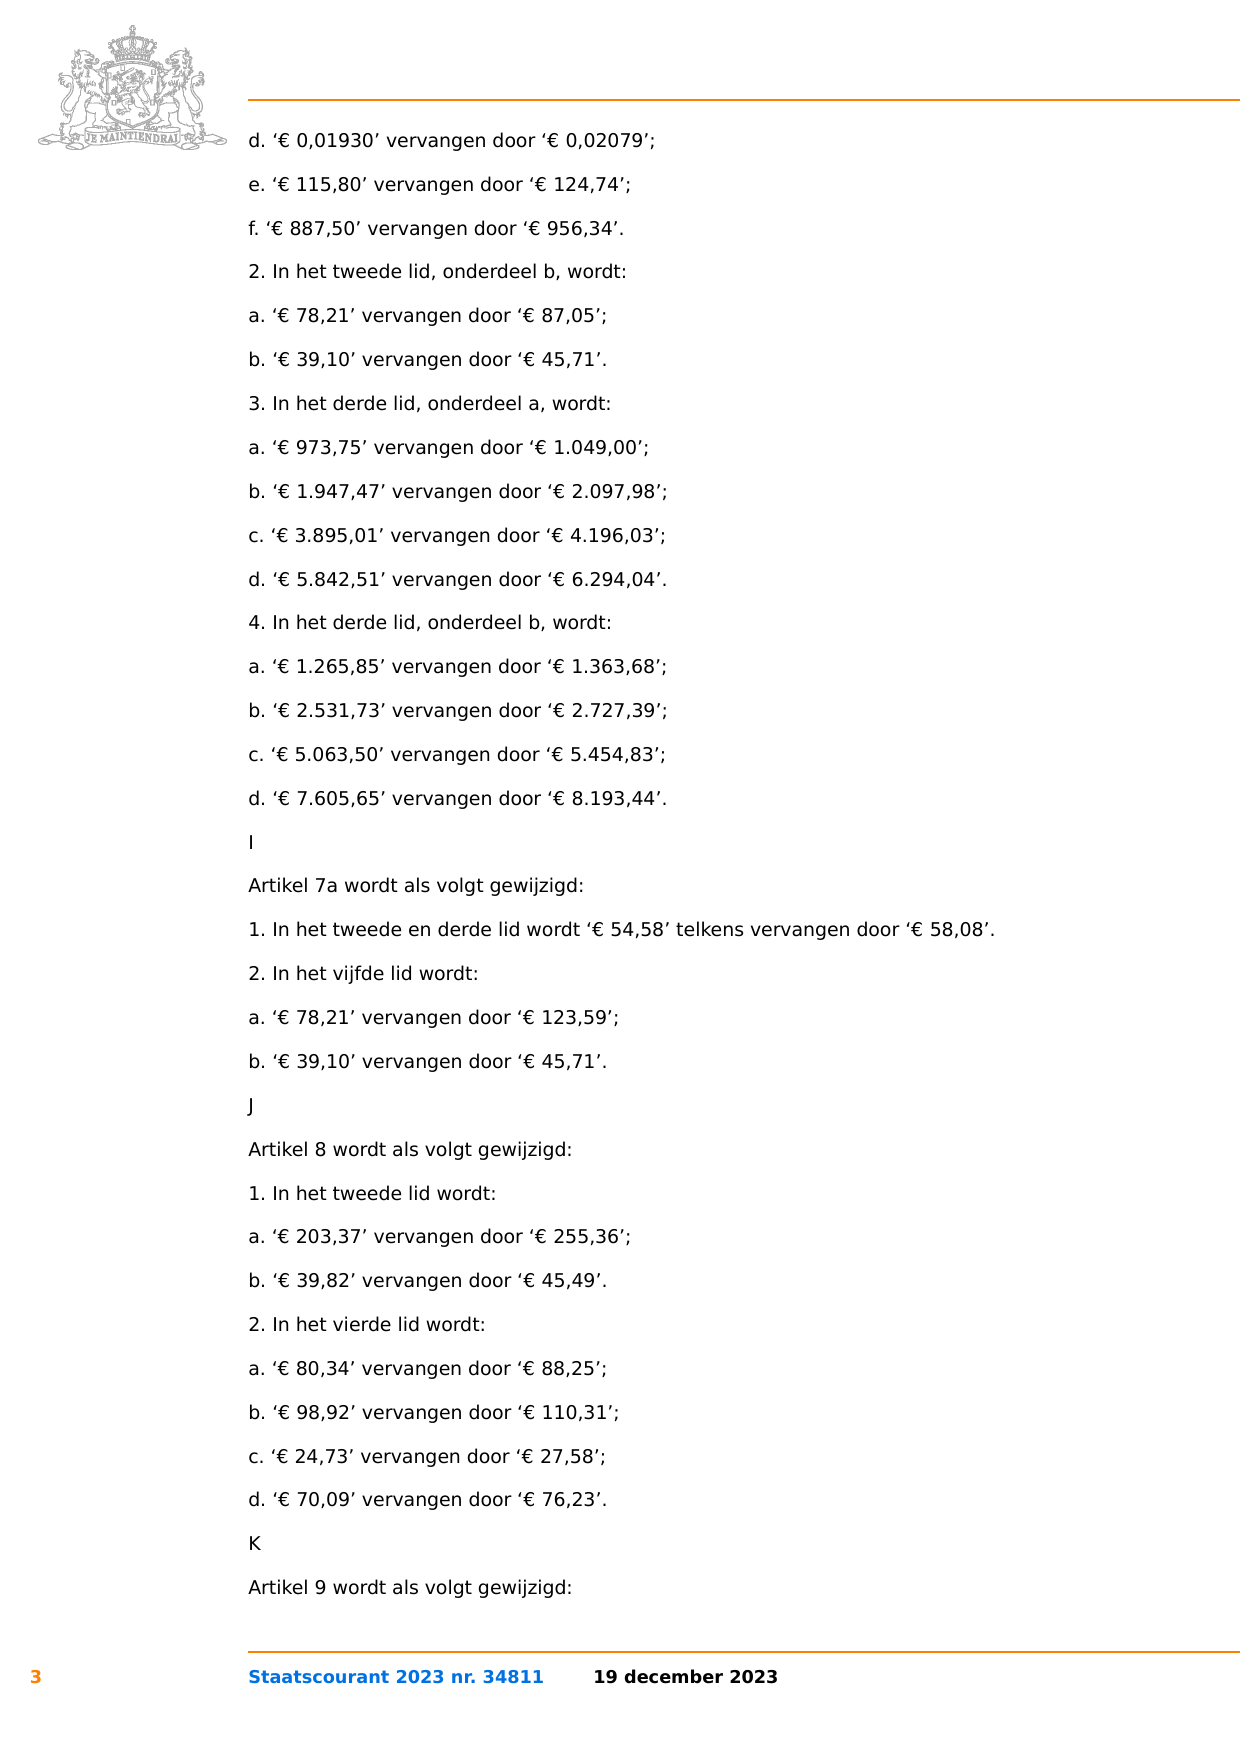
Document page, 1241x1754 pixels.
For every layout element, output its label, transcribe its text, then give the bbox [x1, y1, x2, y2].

text 3. In het derde lid, onderdeel a, wordt: [248, 393, 1163, 415]
text 2. In het tweede lid, onderdeel b, wordt: [248, 261, 1163, 283]
text J [248, 1095, 1163, 1117]
text 2. In het vijfde lid wordt: [248, 963, 1163, 985]
text b. ‘€ 2.531,73’ vervangen door ‘€ 2.727,39’; [248, 700, 1163, 722]
text d. ‘€ 0,01930’ vervangen door ‘€ 0,02079’; [248, 130, 1163, 152]
text Artikel 7a wordt als volgt gewijzigd: [248, 875, 1163, 897]
text a. ‘€ 203,37’ vervangen door ‘€ 255,36’; [248, 1226, 1163, 1248]
text b. ‘€ 39,10’ vervangen door ‘€ 45,71’. [248, 349, 1163, 371]
text a. ‘€ 78,21’ vervangen door ‘€ 87,05’; [248, 305, 1163, 327]
text a. ‘€ 80,34’ vervangen door ‘€ 88,25’; [248, 1358, 1163, 1380]
text b. ‘€ 1.947,47’ vervangen door ‘€ 2.097,98’; [248, 481, 1163, 503]
text a. ‘€ 973,75’ vervangen door ‘€ 1.049,00’; [248, 437, 1163, 459]
text 1. In het tweede en derde lid wordt ‘€ 54,58’ telkens vervangen door ‘€ 58,08’. [248, 919, 1163, 941]
text Artikel 8 wordt als volgt gewijzigd: [248, 1138, 1163, 1161]
text 4. In het derde lid, onderdeel b, wordt: [248, 612, 1163, 634]
text Artikel 9 wordt als volgt gewijzigd: [248, 1577, 1163, 1599]
text c. ‘€ 5.063,50’ vervangen door ‘€ 5.454,83’; [248, 744, 1163, 766]
text b. ‘€ 98,92’ vervangen door ‘€ 110,31’; [248, 1402, 1163, 1424]
text d. ‘€ 7.605,65’ vervangen door ‘€ 8.193,44’. [248, 788, 1163, 810]
text a. ‘€ 78,21’ vervangen door ‘€ 123,59’; [248, 1007, 1163, 1029]
text c. ‘€ 3.895,01’ vervangen door ‘€ 4.196,03’; [248, 524, 1163, 547]
text f. ‘€ 887,50’ vervangen door ‘€ 956,34’. [248, 218, 1163, 239]
text I [248, 832, 1163, 853]
text d. ‘€ 70,09’ vervangen door ‘€ 76,23’. [248, 1489, 1163, 1511]
text 2. In het vierde lid wordt: [248, 1314, 1163, 1336]
text b. ‘€ 39,82’ vervangen door ‘€ 45,49’. [248, 1270, 1163, 1292]
text b. ‘€ 39,10’ vervangen door ‘€ 45,71’. [248, 1051, 1163, 1073]
text 1. In het tweede lid wordt: [248, 1182, 1163, 1204]
text a. ‘€ 1.265,85’ vervangen door ‘€ 1.363,68’; [248, 656, 1163, 678]
text K [248, 1533, 1163, 1555]
text c. ‘€ 24,73’ vervangen door ‘€ 27,58’; [248, 1446, 1163, 1467]
text e. ‘€ 115,80’ vervangen door ‘€ 124,74’; [248, 174, 1163, 196]
text d. ‘€ 5.842,51’ vervangen door ‘€ 6.294,04’. [248, 568, 1163, 590]
picture [38, 25, 227, 150]
